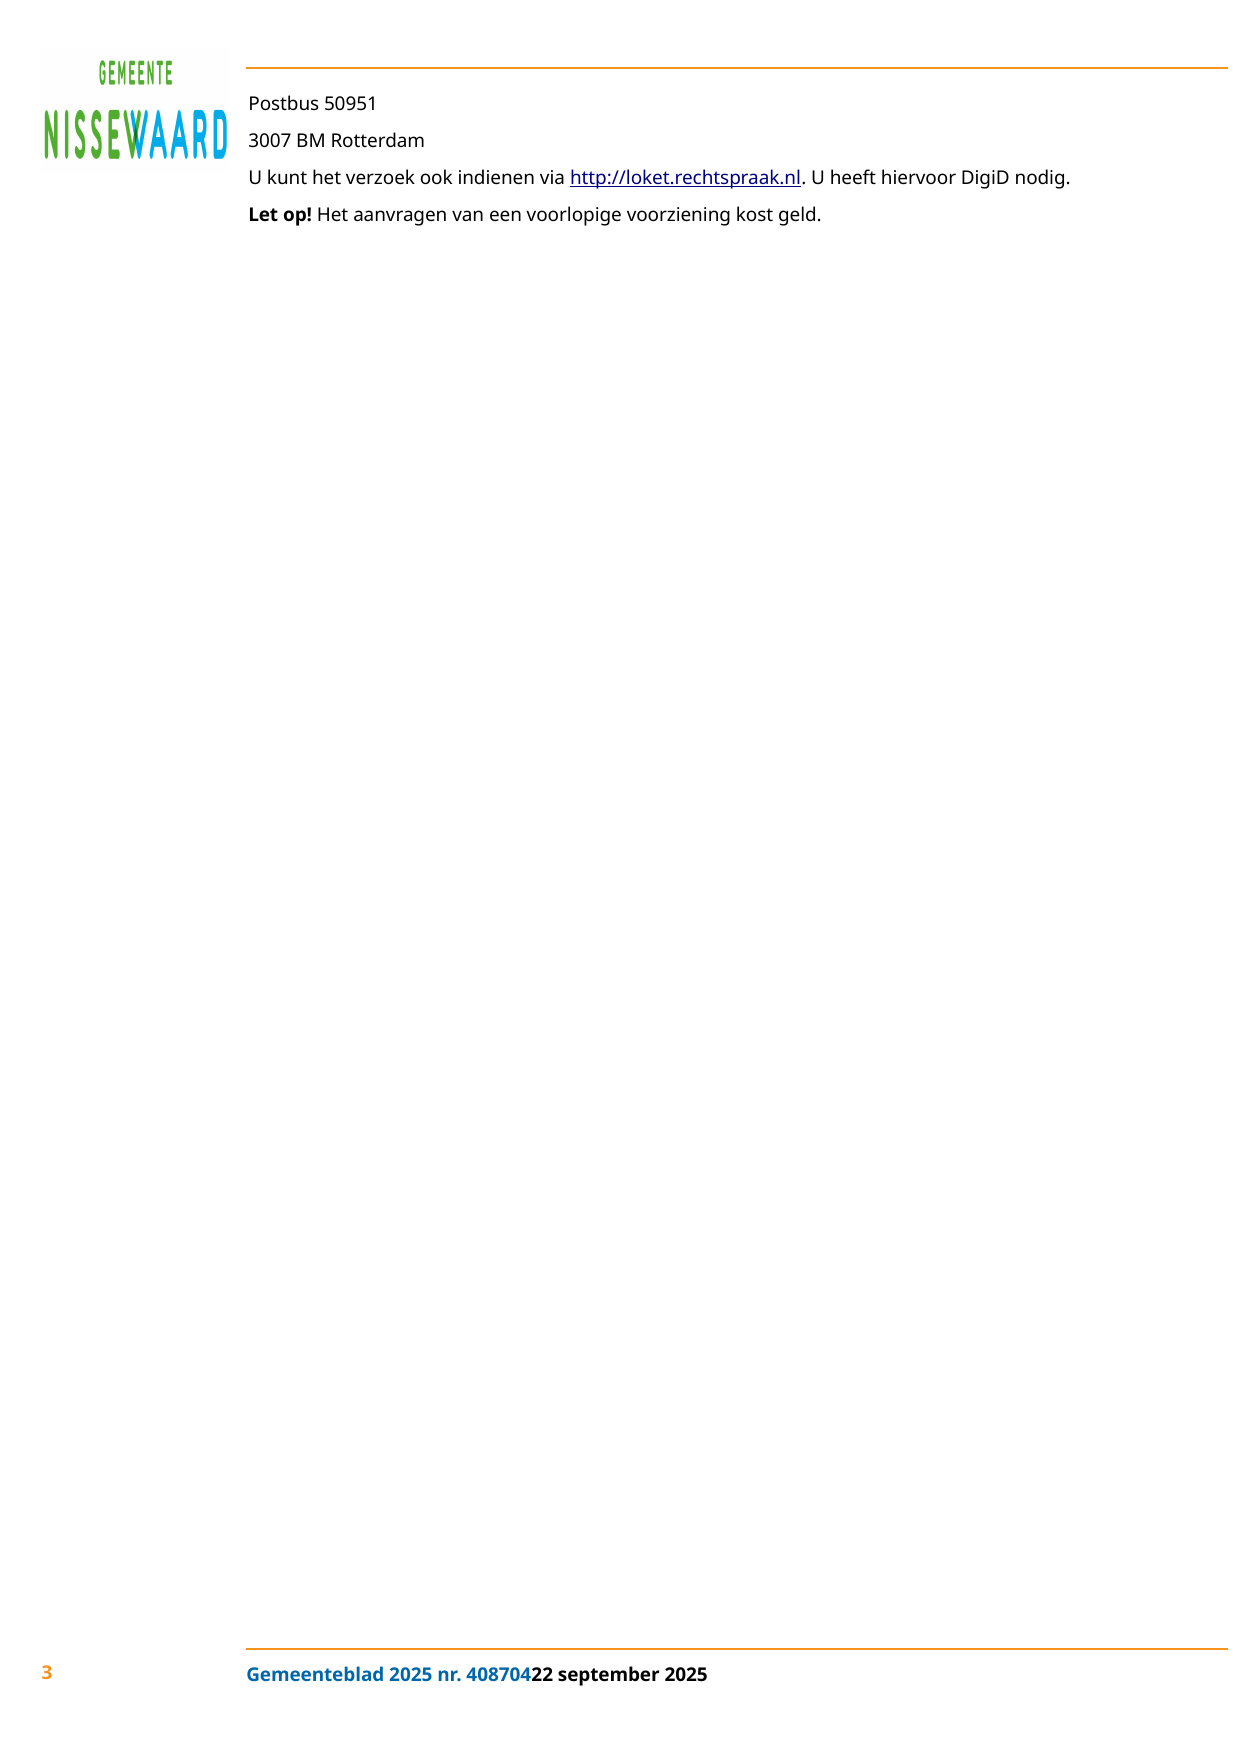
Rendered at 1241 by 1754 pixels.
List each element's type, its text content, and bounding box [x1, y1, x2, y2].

text U kunt het verzoek ook indienen via http://loket.rechtspraak.nl. U heeft hiervoor DigiD nodig. [248, 169, 1152, 188]
text 3007 BM Rotterdam [248, 132, 1152, 151]
text Postbus 50951 [248, 95, 1152, 114]
text Let op! Het aanvragen van een voorlopige voorziening kost geld. [248, 206, 1152, 225]
picture [41, 47, 231, 172]
